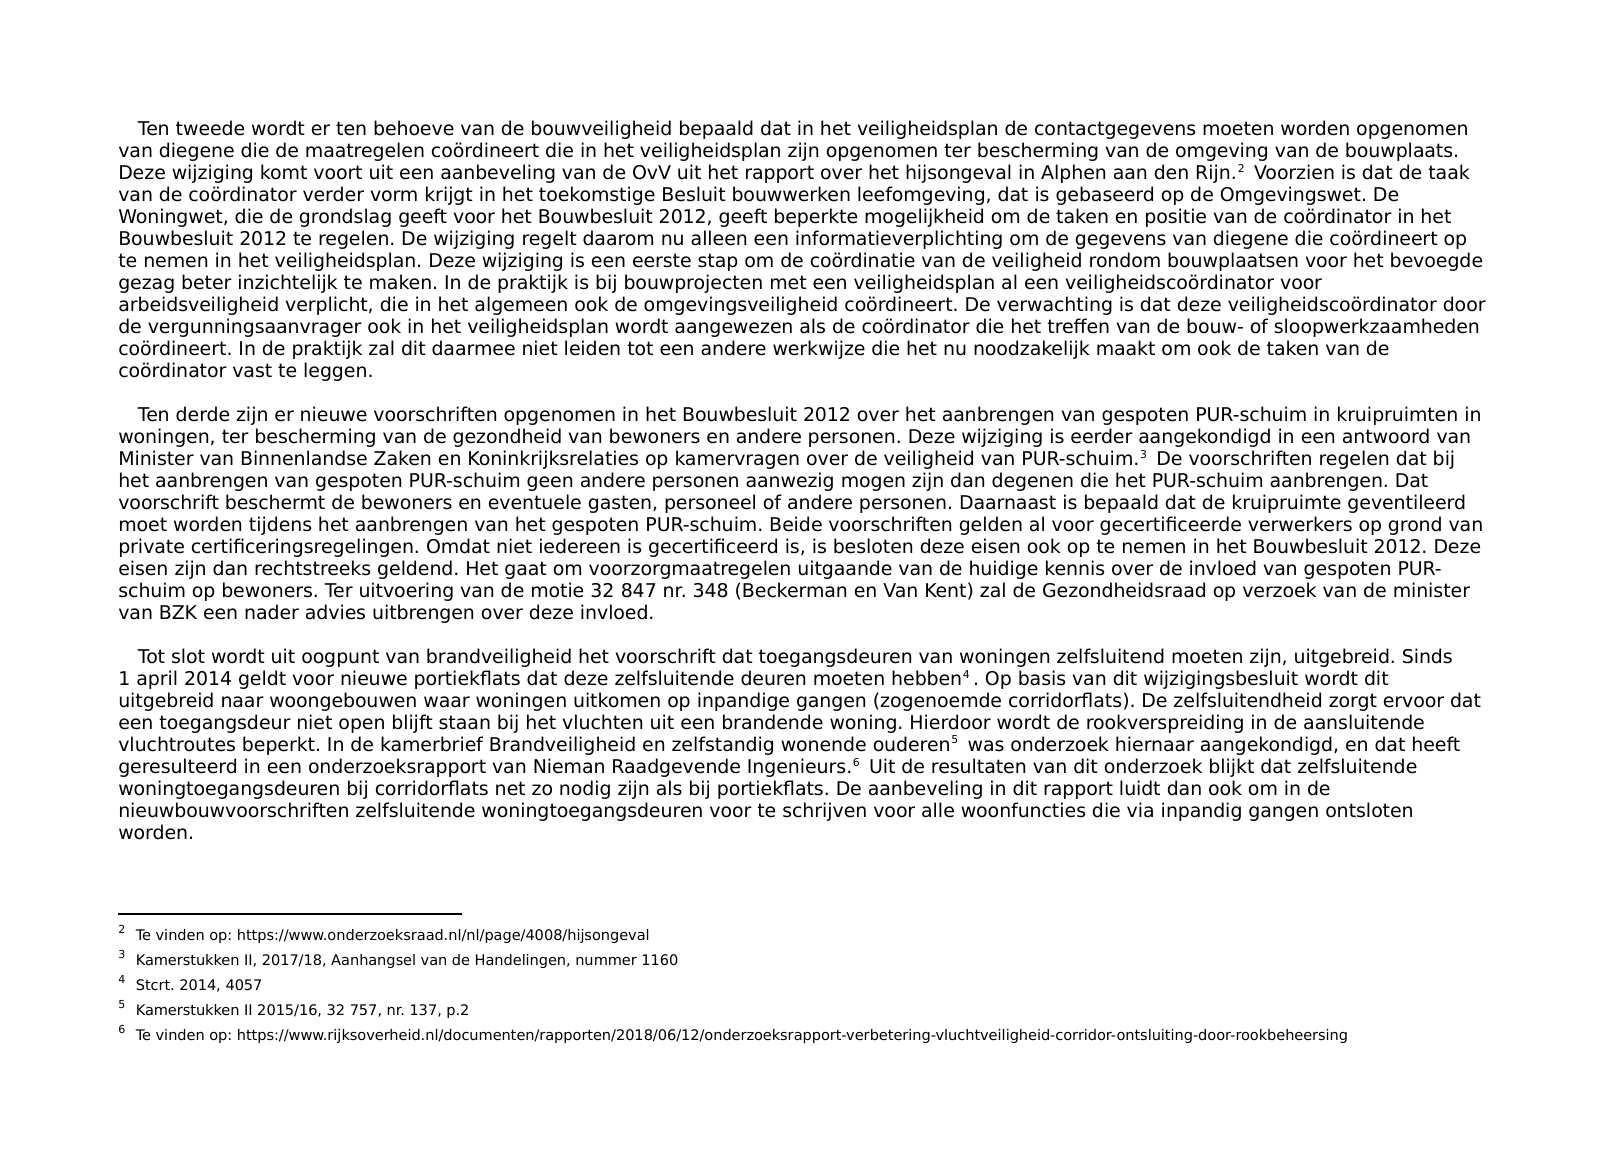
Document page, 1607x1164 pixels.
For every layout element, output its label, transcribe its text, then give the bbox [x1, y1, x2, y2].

text Stcrt. 2014, 4057 [118, 973, 1488, 995]
text Tot slot wordt uit oogpunt van brandveiligheid het voorschrift dat toegangsdeuren van woningen zelfsluitend moeten zijn, uitgebreid. Sinds 1 april 2014 geldt voor nieuwe portiekflats dat deze zelfsluitende deuren moeten hebben. Op basis van dit wijzigingsbesluit wordt dit uitgebreid naar woongebouwen waar woningen uitkomen op inpandige gangen (zogenoemde corridorflats). De zelfsluitendheid zorgt ervoor dat een toegangsdeur niet open blijft staan bij het vluchten uit een brandende woning. Hierdoor wordt de rookverspreiding in de aansluitende vluchtroutes beperkt. In de kamerbrief Brandveiligheid en zelfstandig wonende ouderen was onderzoek hiernaar aangekondigd, en dat heeft geresulteerd in een onderzoeksrapport van Nieman Raadgevende Ingenieurs. Uit de resultaten van dit onderzoek blijkt dat zelfsluitende woningtoegangsdeuren bij corridorflats net zo nodig zijn als bij portiekflats. De aanbeveling in dit rapport luidt dan ook om in de nieuwbouwvoorschriften zelfsluitende woningtoegangsdeuren voor te schrijven voor alle woonfuncties die via inpandig gangen ontsloten worden. [118, 646, 1488, 844]
text Ten tweede wordt er ten behoeve van de bouwveiligheid bepaald dat in het veiligheidsplan de contactgegevens moeten worden opgenomen van diegene die de maatregelen coördineert die in het veiligheidsplan zijn opgenomen ter bescherming van de omgeving van de bouwplaats. Deze wijziging komt voort uit een aanbeveling van de OvV uit het rapport over het hijsongeval in Alphen aan den Rijn. Voorzien is dat de taak van de coördinator verder vorm krijgt in het toekomstige Besluit bouwwerken leefomgeving, dat is gebaseerd op de Omgevingswet. De Woningwet, die de grondslag geeft voor het Bouwbesluit 2012, geeft beperkte mogelijkheid om de taken en positie van de coördinator in het Bouwbesluit 2012 te regelen. De wijziging regelt daarom nu alleen een informatieverplichting om de gegevens van diegene die coördineert op te nemen in het veiligheidsplan. Deze wijziging is een eerste stap om de coördinatie van de veiligheid rondom bouwplaatsen voor het bevoegde gezag beter inzichtelijk te maken. In de praktijk is bij bouwprojecten met een veiligheidsplan al een veiligheidscoördinator voor arbeidsveiligheid verplicht, die in het algemeen ook de omgevingsveiligheid coördineert. De verwachting is dat deze veiligheidscoördinator door de vergunningsaanvrager ook in het veiligheidsplan wordt aangewezen als de coördinator die het treffen van de bouw- of sloopwerkzaamheden coördineert. In de praktijk zal dit daarmee niet leiden tot een andere werkwijze die het nu noodzakelijk maakt om ook de taken van de coördinator vast te leggen. [118, 118, 1488, 382]
text Te vinden op: https://www.rijksoverheid.nl/documenten/rapporten/2018/06/12/onderzoeksrapport-verbetering-vluchtveiligheid-corridor-ontsluiting-door-rookbeheersing [118, 1023, 1488, 1045]
text Kamerstukken II, 2017/18, Aanhangsel van de Handelingen, nummer 1160 [118, 948, 1488, 970]
text Kamerstukken II 2015/16, 32 757, nr. 137, p.2 [118, 998, 1488, 1020]
text Te vinden op: https://www.onderzoeksraad.nl/nl/page/4008/hijsongeval [118, 923, 1488, 945]
text Ten derde zijn er nieuwe voorschriften opgenomen in het Bouwbesluit 2012 over het aanbrengen van gespoten PUR-schuim in kruipruimten in woningen, ter bescherming van de gezondheid van bewoners en andere personen. Deze wijziging is eerder aangekondigd in een antwoord van Minister van Binnenlandse Zaken en Koninkrijksrelaties op kamervragen over de veiligheid van PUR-schuim. De voorschriften regelen dat bij het aanbrengen van gespoten PUR-schuim geen andere personen aanwezig mogen zijn dan degenen die het PUR-schuim aanbrengen. Dat voorschrift beschermt de bewoners en eventuele gasten, personeel of andere personen. Daarnaast is bepaald dat de kruipruimte geventileerd moet worden tijdens het aanbrengen van het gespoten PUR-schuim. Beide voorschriften gelden al voor gecertificeerde verwerkers op grond van private certificeringsregelingen. Omdat niet iedereen is gecertificeerd is, is besloten deze eisen ook op te nemen in het Bouwbesluit 2012. Deze eisen zijn dan rechtstreeks geldend. Het gaat om voorzorgmaatregelen uitgaande van de huidige kennis over de invloed van gespoten PUR-schuim op bewoners. Ter uitvoering van de motie 32 847 nr. 348 (Beckerman en Van Kent) zal de Gezondheidsraad op verzoek van de minister van BZK een nader advies uitbrengen over deze invloed. [118, 404, 1488, 624]
